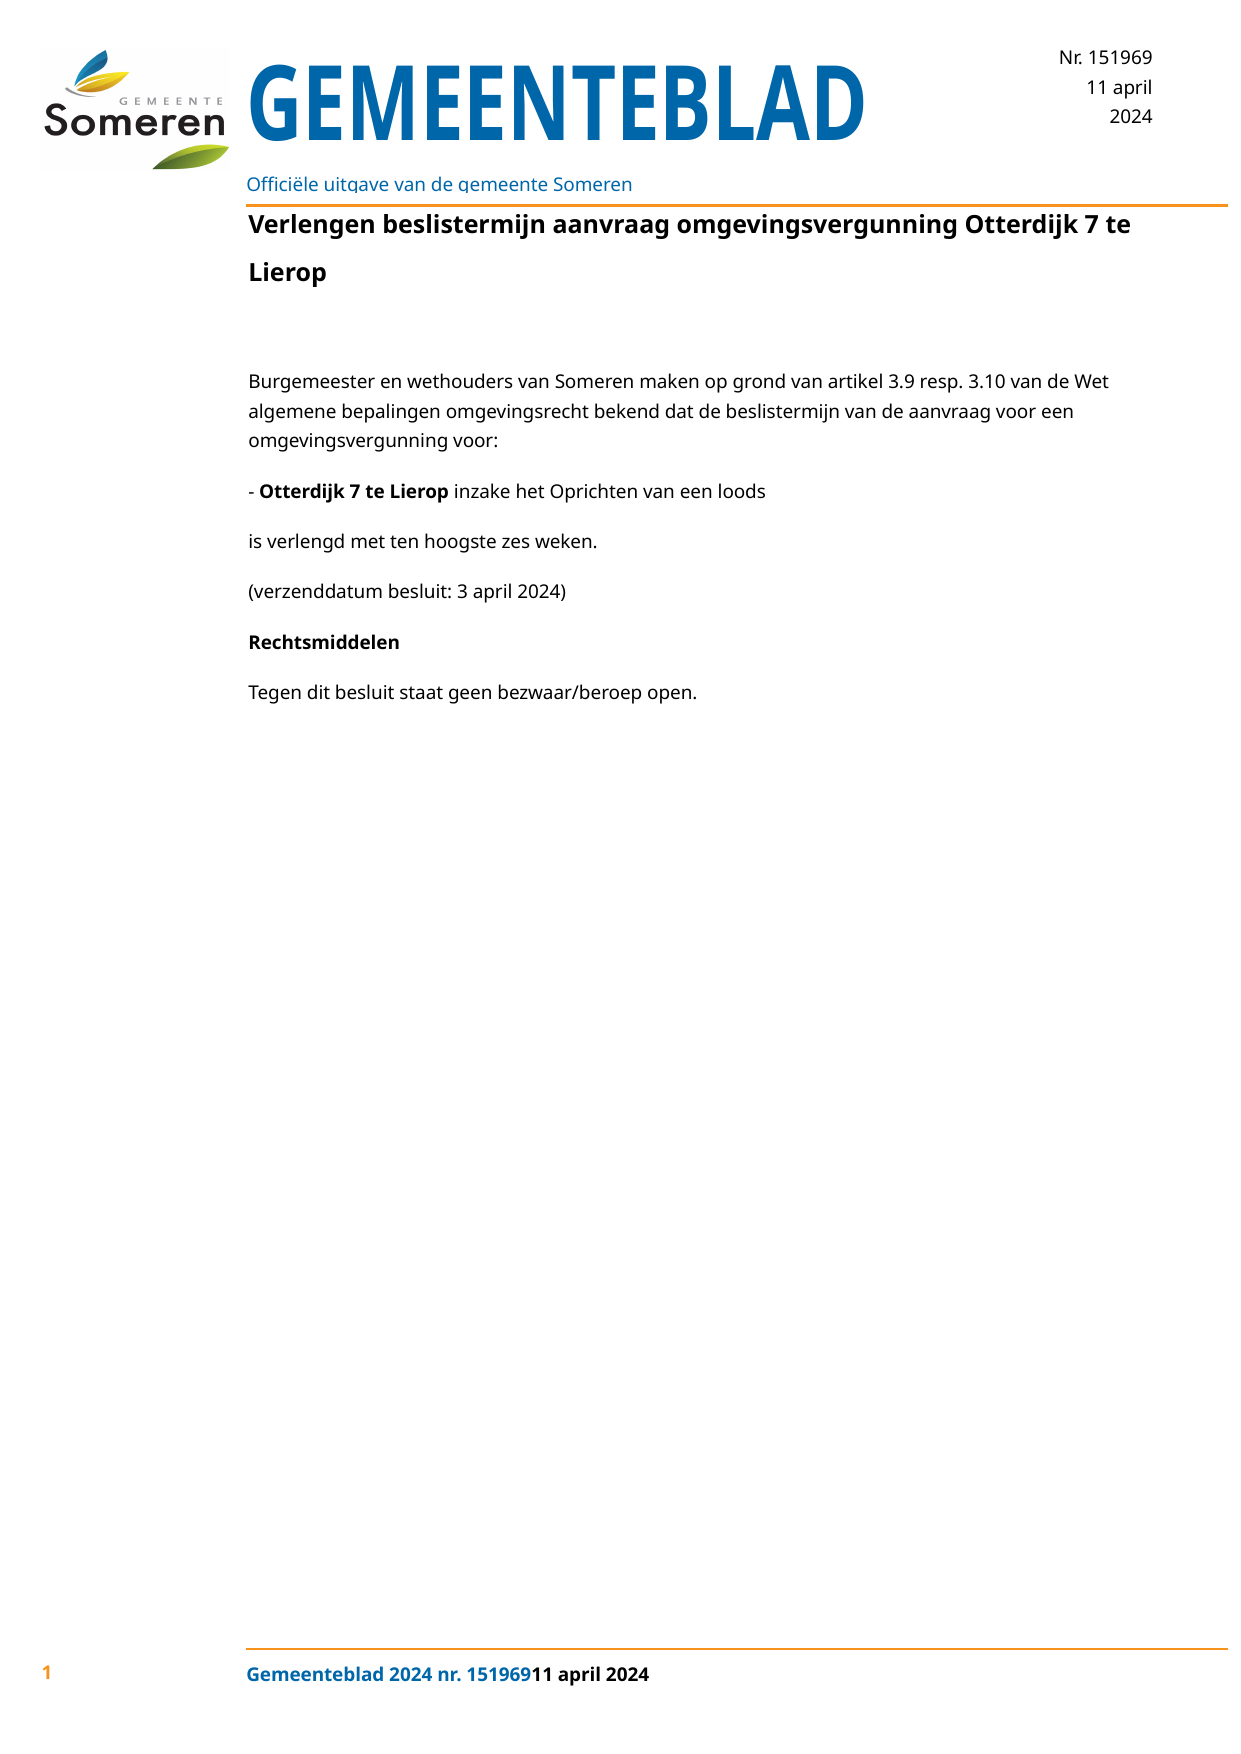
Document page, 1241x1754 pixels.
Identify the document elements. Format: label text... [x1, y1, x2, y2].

text Tegen dit besluit staat geen bezwaar/beroep open. [248, 679, 1152, 705]
text Burgemeester en wethouders van Someren maken op grond van artikel 3.9 resp. 3.10 van de Wet algemene bepalingen omgevingsrecht bekend dat de beslistermijn van de aanvraag voor een omgevingsvergunning voor: [248, 368, 1152, 453]
text Rechtsmiddelen [248, 629, 1152, 655]
text Verlengen beslistermijn aanvraag omgevingsvergunning Otterdijk 7 te Lierop [248, 207, 1152, 288]
picture [41, 47, 231, 172]
text - Otterdijk 7 te Lierop inzake het Oprichten van een loods [248, 478, 1152, 504]
text (verzenddatum besluit: 3 april 2024) [248, 579, 1152, 604]
text is verlengd met ten hoogste zes weken. [248, 528, 1152, 554]
